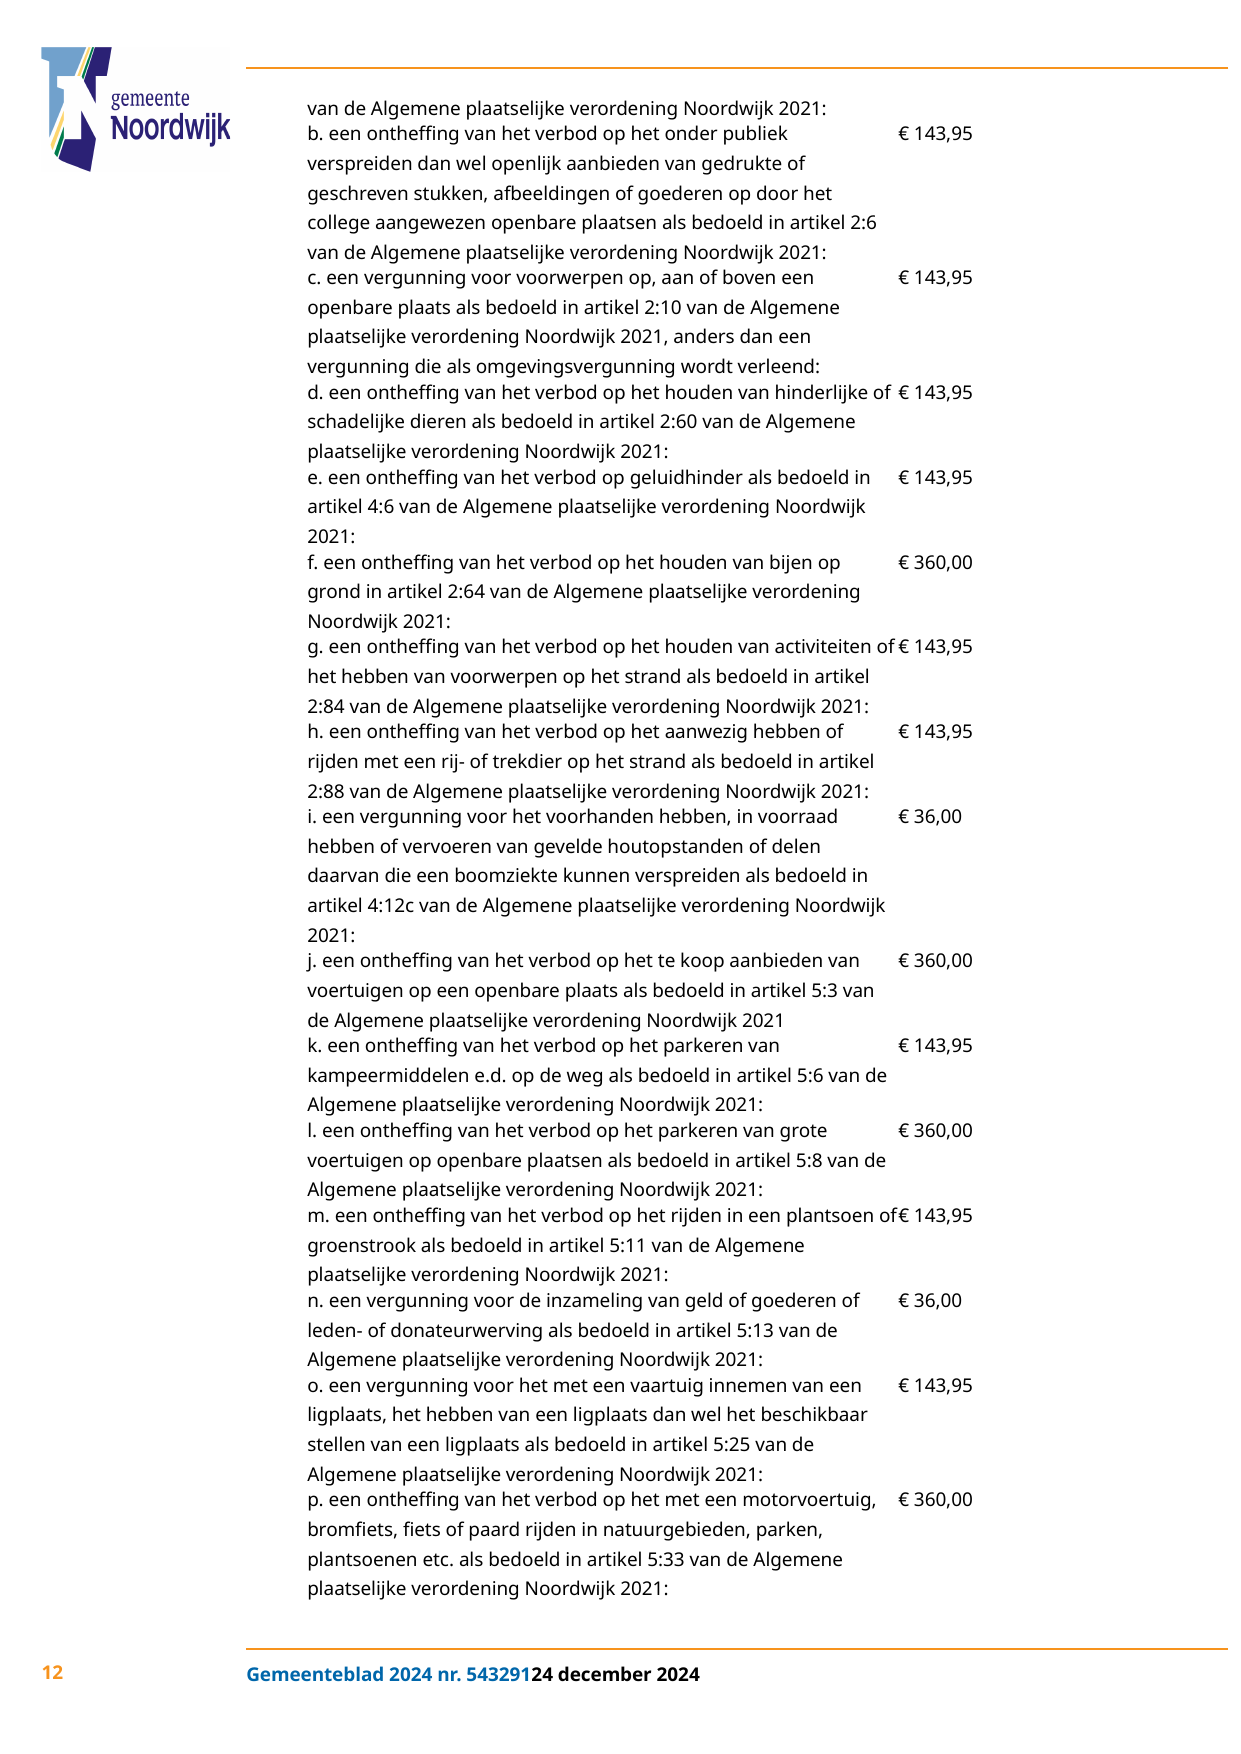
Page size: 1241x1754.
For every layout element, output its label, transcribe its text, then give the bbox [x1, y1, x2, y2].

table_cell € 360,00 [898, 1118, 1152, 1202]
table_cell € 360,00 [898, 549, 1152, 634]
table_cell d. een ontheffing van het verbod op het houden van hinderlijke of schadelijke dieren als bedoeld in artikel 2:60 van de Algemene plaatselijke verordening Noordwijk 2021: [248, 379, 898, 464]
table_cell € 360,00 [898, 1487, 1152, 1601]
table_cell j. een ontheffing van het verbod op het te koop aanbieden van voertuigen op een openbare plaats als bedoeld in artikel 5:3 van de Algemene plaatselijke verordening Noordwijk 2021 [248, 948, 898, 1032]
table_cell € 360,00 [898, 948, 1152, 1032]
picture [41, 47, 231, 172]
table_cell [898, 95, 1152, 121]
table_cell p. een ontheffing van het verbod op het met een motorvoertuig, bromfiets, fiets of paard rijden in natuurgebieden, parken, plantsoenen etc. als bedoeld in artikel 5:33 van de Algemene plaatselijke verordening Noordwijk 2021: [248, 1487, 898, 1601]
table_cell i. een vergunning voor het voorhanden hebben, in voorraad hebben of vervoeren van gevelde houtopstanden of delen daarvan die een boomziekte kunnen verspreiden als bedoeld in artikel 4:12c van de Algemene plaatselijke verordening Noordwijk 2021: [248, 804, 898, 948]
table_cell € 143,95 [898, 464, 1152, 549]
table_cell € 36,00 [898, 1287, 1152, 1372]
table_cell € 36,00 [898, 804, 1152, 948]
table_cell € 143,95 [898, 121, 1152, 264]
table_cell o. een vergunning voor het met een vaartuig innemen van een ligplaats, het hebben van een ligplaats dan wel het beschikbaar stellen van een ligplaats als bedoeld in artikel 5:25 van de Algemene plaatselijke verordening Noordwijk 2021: [248, 1372, 898, 1487]
table_cell b. een ontheffing van het verbod op het onder publiek verspreiden dan wel openlijk aanbieden van gedrukte of geschreven stukken, afbeeldingen of goederen op door het college aangewezen openbare plaatsen als bedoeld in artikel 2:6 van de Algemene plaatselijke verordening Noordwijk 2021: [248, 121, 898, 264]
table_cell € 143,95 [898, 634, 1152, 719]
table_cell € 143,95 [898, 265, 1152, 379]
table_cell c. een vergunning voor voorwerpen op, aan of boven een openbare plaats als bedoeld in artikel 2:10 van de Algemene plaatselijke verordening Noordwijk 2021, anders dan een vergunning die als omgevingsvergunning wordt verleend: [248, 265, 898, 379]
table_cell h. een ontheffing van het verbod op het aanwezig hebben of rijden met een rij- of trekdier op het strand als bedoeld in artikel 2:88 van de Algemene plaatselijke verordening Noordwijk 2021: [248, 719, 898, 803]
table_cell e. een ontheffing van het verbod op geluidhinder als bedoeld in artikel 4:6 van de Algemene plaatselijke verordening Noordwijk 2021: [248, 464, 898, 549]
table_cell € 143,95 [898, 1202, 1152, 1287]
table_cell m. een ontheffing van het verbod op het rijden in een plantsoen of groenstrook als bedoeld in artikel 5:11 van de Algemene plaatselijke verordening Noordwijk 2021: [248, 1202, 898, 1287]
table_cell g. een ontheffing van het verbod op het houden van activiteiten of het hebben van voorwerpen op het strand als bedoeld in artikel 2:84 van de Algemene plaatselijke verordening Noordwijk 2021: [248, 634, 898, 719]
table_cell € 143,95 [898, 1033, 1152, 1117]
table_cell f. een ontheffing van het verbod op het houden van bijen op grond in artikel 2:64 van de Algemene plaatselijke verordening Noordwijk 2021: [248, 549, 898, 634]
table_cell n. een vergunning voor de inzameling van geld of goederen of leden- of donateurwerving als bedoeld in artikel 5:13 van de Algemene plaatselijke verordening Noordwijk 2021: [248, 1287, 898, 1372]
table_cell k. een ontheffing van het verbod op het parkeren van kampeermiddelen e.d. op de weg als bedoeld in artikel 5:6 van de Algemene plaatselijke verordening Noordwijk 2021: [248, 1033, 898, 1117]
table_cell l. een ontheffing van het verbod op het parkeren van grote voertuigen op openbare plaatsen als bedoeld in artikel 5:8 van de Algemene plaatselijke verordening Noordwijk 2021: [248, 1118, 898, 1202]
table_cell van de Algemene plaatselijke verordening Noordwijk 2021: [248, 95, 898, 121]
table_cell € 143,95 [898, 379, 1152, 464]
table_cell € 143,95 [898, 1372, 1152, 1487]
table_cell € 143,95 [898, 719, 1152, 803]
